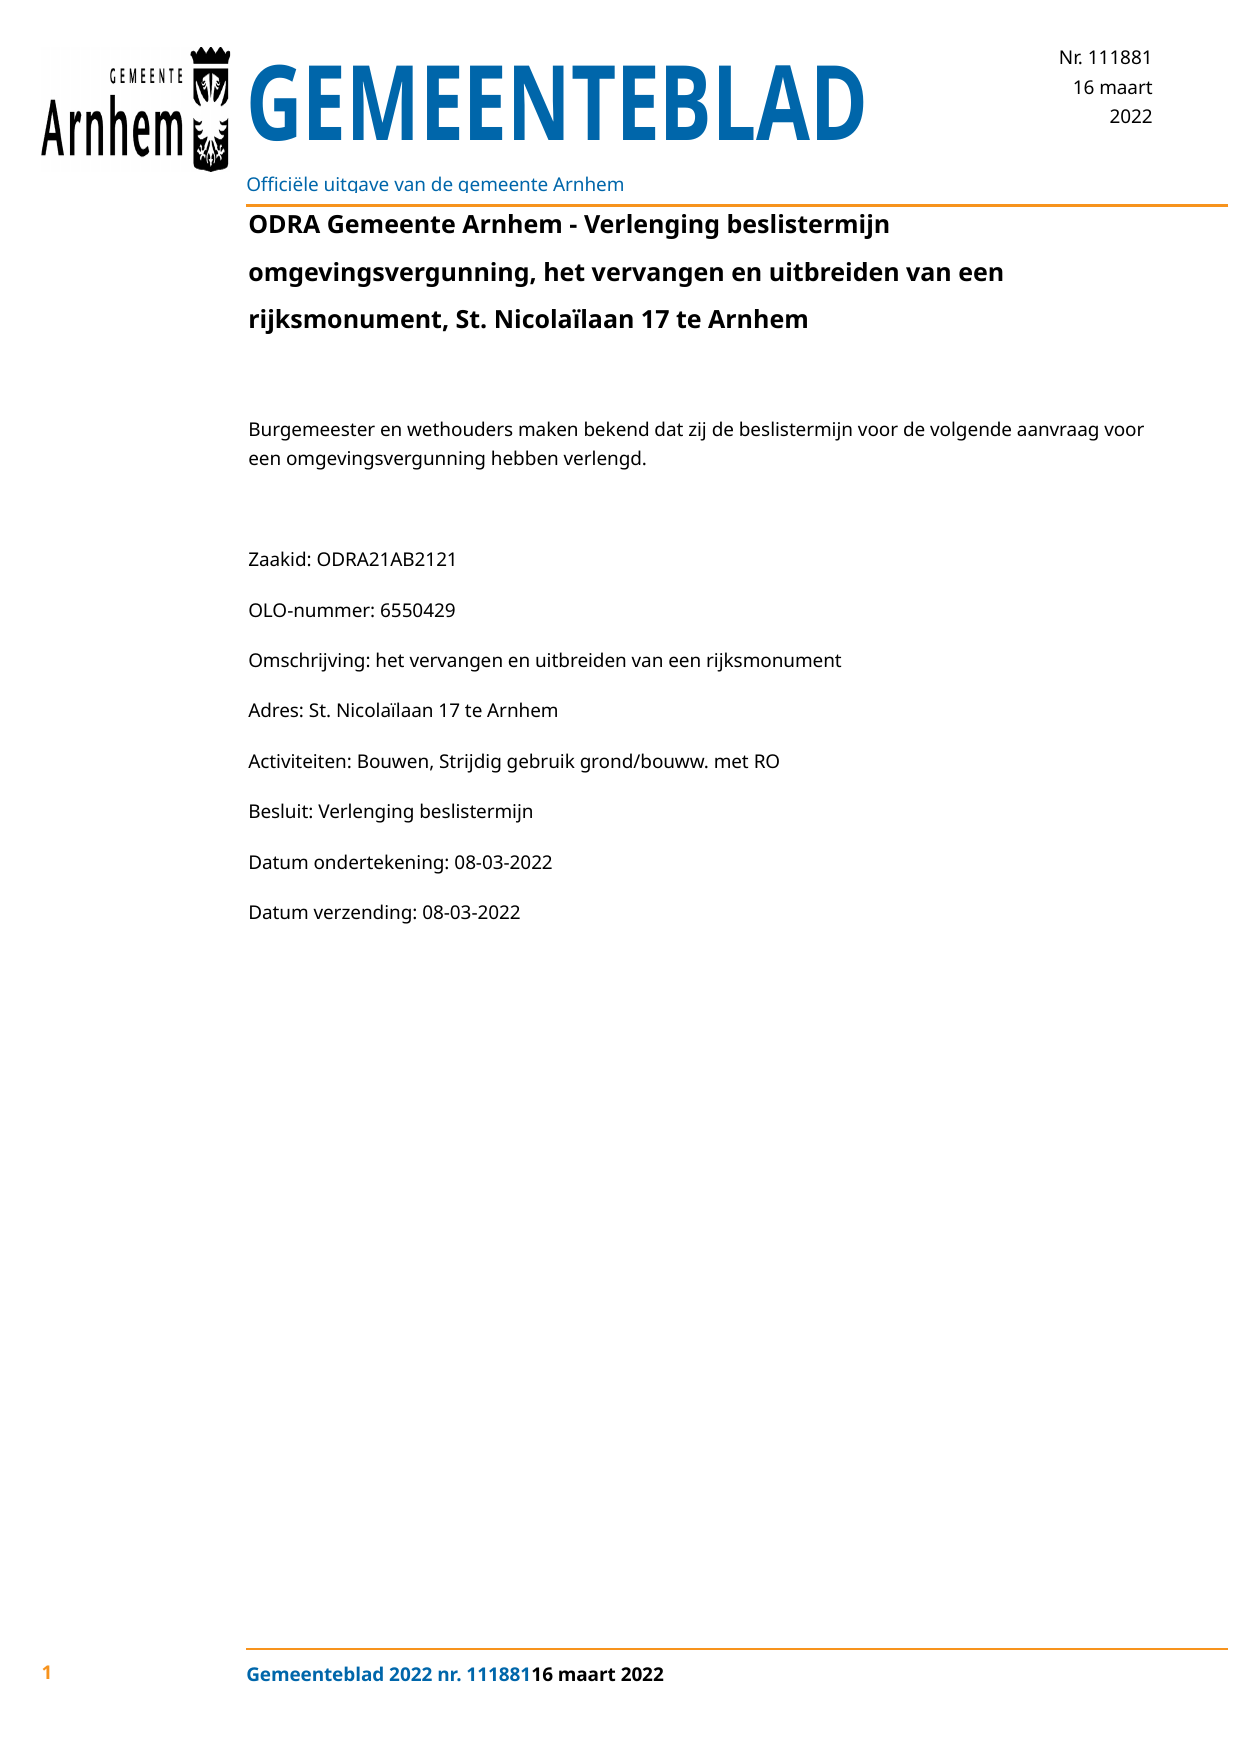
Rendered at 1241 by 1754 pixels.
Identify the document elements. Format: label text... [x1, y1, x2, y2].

text Zaakid: ODRA21AB2121 [248, 546, 1152, 572]
text Omschrijving: het vervangen en uitbreiden van een rijksmonument [248, 647, 1152, 673]
text Adres: St. Nicolaïlaan 17 te Arnhem [248, 698, 1152, 723]
text Datum ondertekening: 08-03-2022 [248, 849, 1152, 874]
text OLO-nummer: 6550429 [248, 597, 1152, 622]
text Besluit: Verlenging beslistermijn [248, 798, 1152, 824]
text Datum verzending: 08-03-2022 [248, 899, 1152, 925]
text Burgemeester en wethouders maken bekend dat zij de beslistermijn voor de volgende aanvraag voor een omgevingsvergunning hebben verlengd. [248, 416, 1152, 471]
picture [41, 47, 231, 172]
text ODRA Gemeente Arnhem - Verlenging beslistermijn omgevingsvergunning, het vervangen en uitbreiden van een rijksmonument, St. Nicolaïlaan 17 te Arnhem [248, 207, 1152, 336]
text Activiteiten: Bouwen, Strijdig gebruik grond/bouww. met RO [248, 748, 1152, 774]
